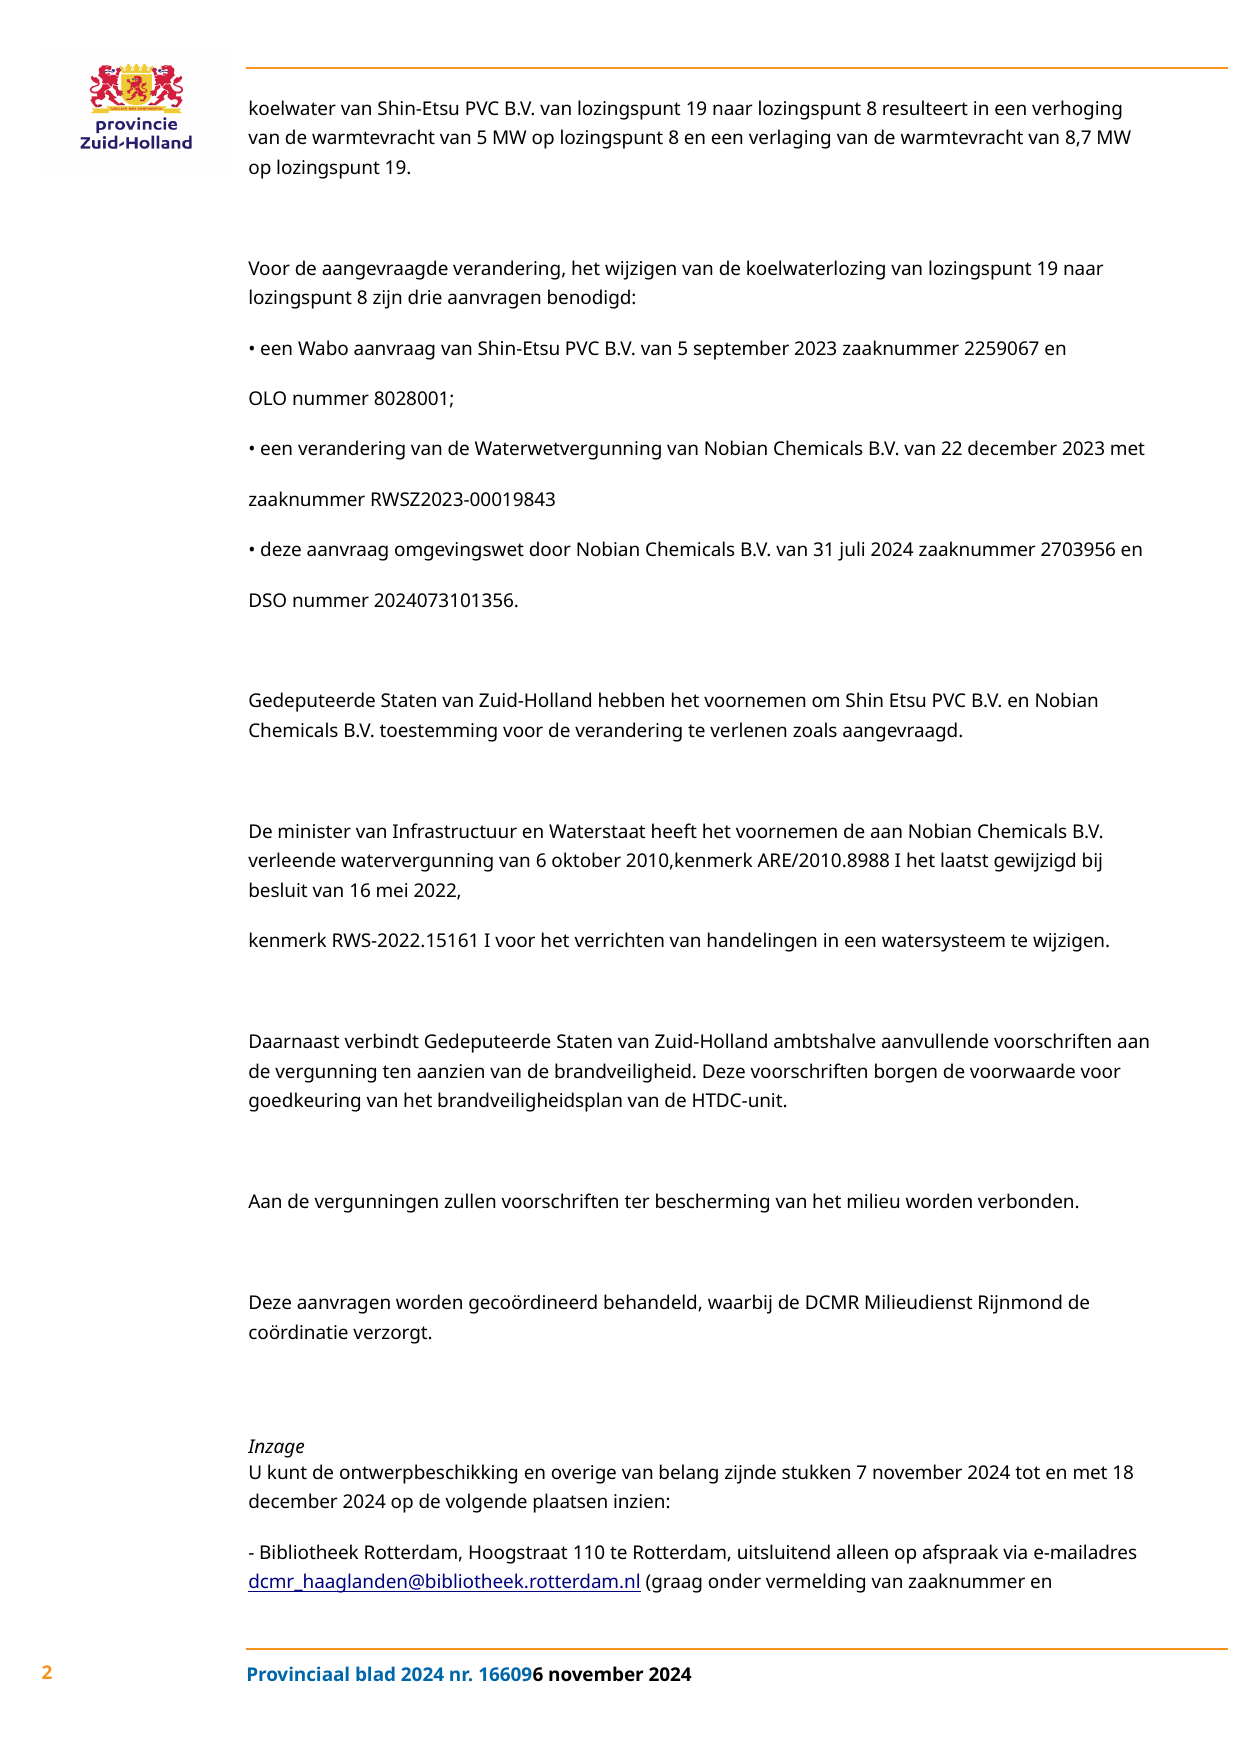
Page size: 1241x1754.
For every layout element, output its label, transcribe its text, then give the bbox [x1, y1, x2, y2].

text Inzage [248, 1433, 1152, 1459]
text • een Wabo aanvraag van Shin-Etsu PVC B.V. van 5 september 2023 zaaknummer 2259067 en [248, 335, 1152, 361]
text Aan de vergunningen zullen voorschriften ter bescherming van het milieu worden verbonden. [248, 1188, 1152, 1214]
text Deze aanvragen worden gecoördineerd behandeld, waarbij de DCMR Milieudienst Rijnmond de coördinatie verzorgt. [248, 1289, 1152, 1345]
text - Bibliotheek Rotterdam, Hoogstraat 110 te Rotterdam, uitsluitend alleen op afspraak via e-mailadres dcmr_haaglanden@bibliotheek.rotterdam.nl (graag onder vermelding van zaaknummer en [248, 1539, 1152, 1594]
text U kunt de ontwerpbeschikking en overige van belang zijnde stukken 7 november 2024 tot en met 18 december 2024 op de volgende plaatsen inzien: [248, 1459, 1152, 1514]
picture [41, 47, 231, 172]
text Gedeputeerde Staten van Zuid-Holland hebben het voornemen om Shin Etsu PVC B.V. en Nobian Chemicals B.V. toestemming voor de verandering te verlenen zoals aangevraagd. [248, 688, 1152, 743]
text kenmerk RWS-2022.15161 I voor het verrichten van handelingen in een watersysteem te wijzigen. [248, 928, 1152, 953]
text Voor de aangevraagde verandering, het wijzigen van de koelwaterlozing van lozingspunt 19 naar lozingspunt 8 zijn drie aanvragen benodigd: [248, 255, 1152, 310]
text zaaknummer RWSZ2023-00019843 [248, 486, 1152, 512]
text OLO nummer 8028001; [248, 385, 1152, 411]
text • deze aanvraag omgevingswet door Nobian Chemicals B.V. van 31 juli 2024 zaaknummer 2703956 en [248, 536, 1152, 562]
text • een verandering van de Waterwetvergunning van Nobian Chemicals B.V. van 22 december 2023 met [248, 436, 1152, 461]
text De minister van Infrastructuur en Waterstaat heeft het voornemen de aan Nobian Chemicals B.V. verleende watervergunning van 6 oktober 2010,kenmerk ARE/2010.8988 I het laatst gewijzigd bij besluit van 16 mei 2022, [248, 818, 1152, 903]
text DSO nummer 2024073101356. [248, 587, 1152, 613]
text Daarnaast verbindt Gedeputeerde Staten van Zuid-Holland ambtshalve aanvullende voorschriften aan de vergunning ten aanzien van de brandveiligheid. Deze voorschriften borgen de voorwaarde voor goedkeuring van het brandveiligheidsplan van de HTDC-unit. [248, 1028, 1152, 1113]
text koelwater van Shin-Etsu PVC B.V. van lozingspunt 19 naar lozingspunt 8 resulteert in een verhoging van de warmtevracht van 5 MW op lozingspunt 8 en een verlaging van de warmtevracht van 8,7 MW op lozingspunt 19. [248, 95, 1152, 180]
